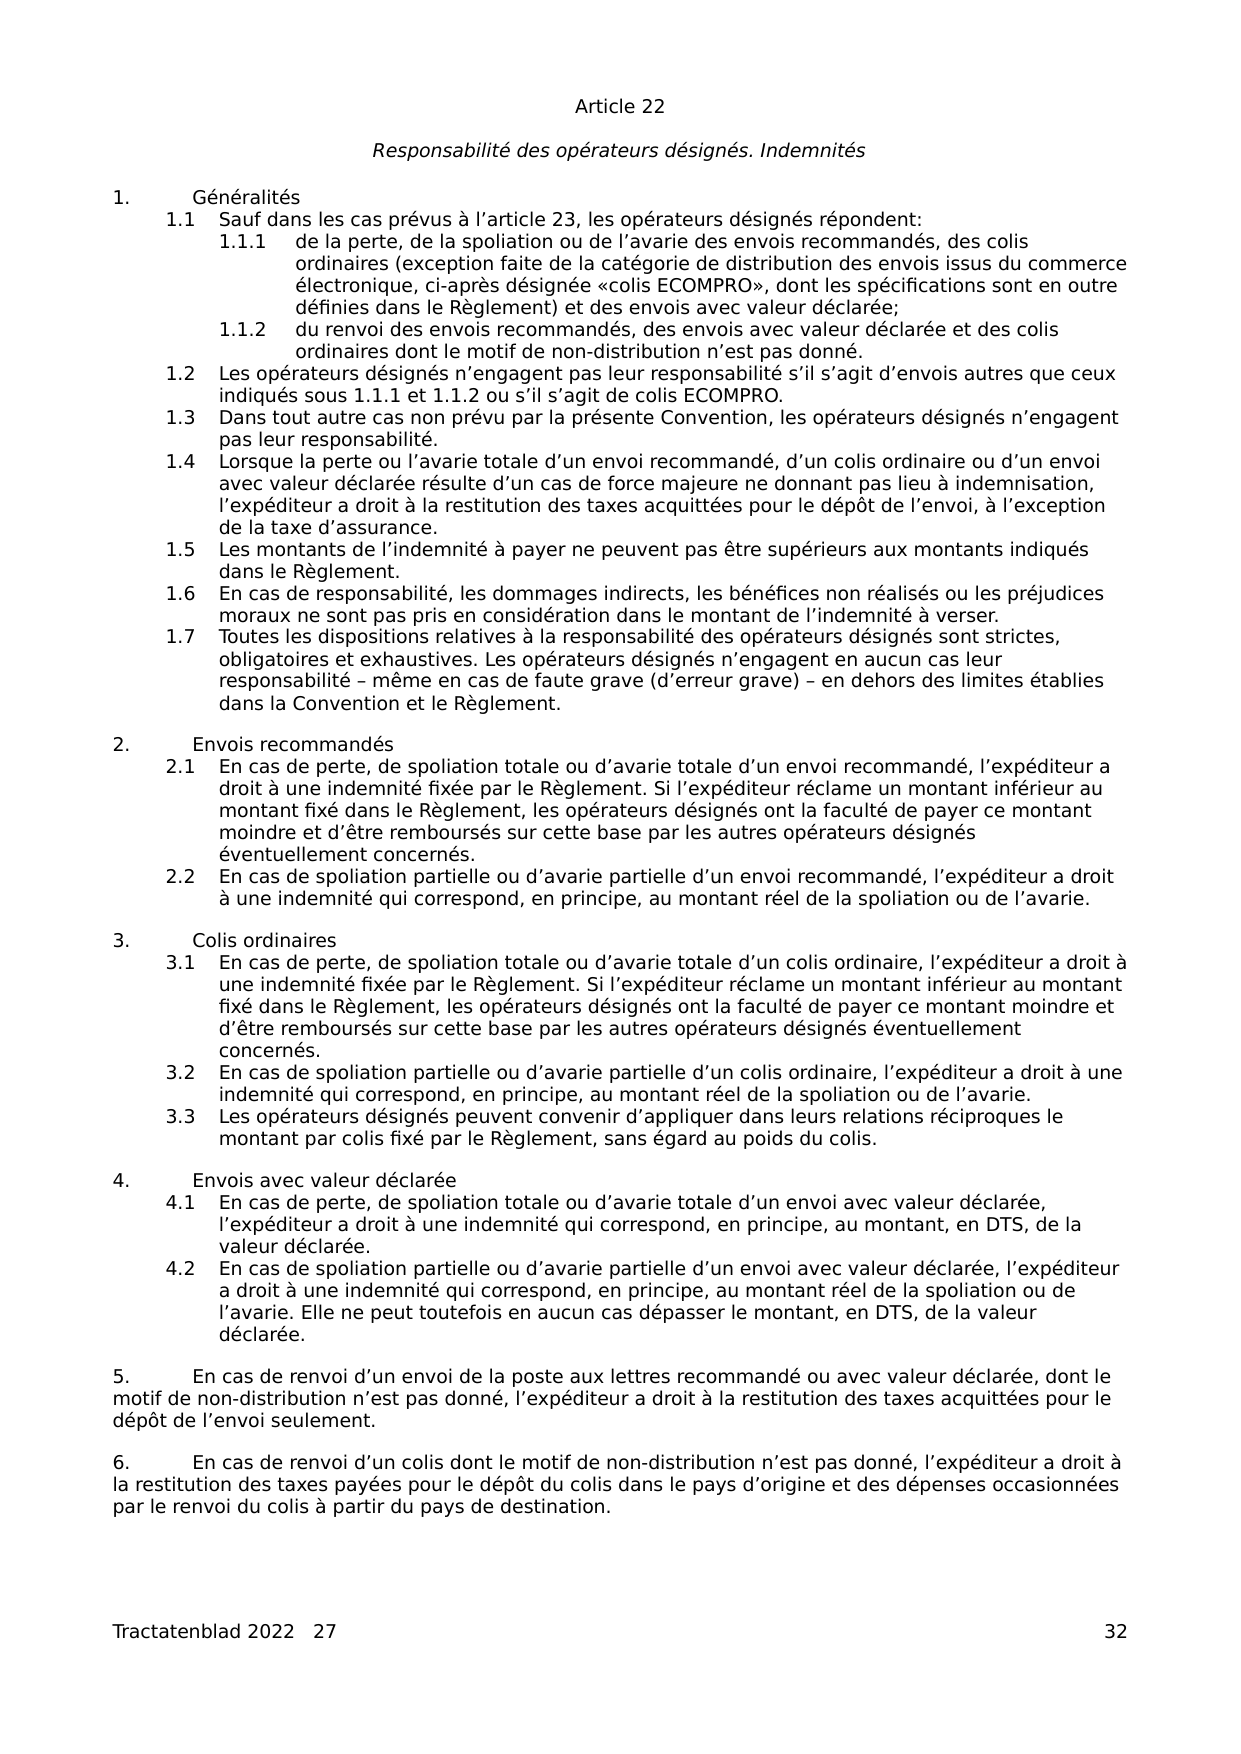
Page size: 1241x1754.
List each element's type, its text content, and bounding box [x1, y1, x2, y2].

text 1.7 Toutes les dispositions relatives à la responsabilité des opérateurs désignés sont strictes, obligatoires et exhaustives. Les opérateurs désignés n’engagent en aucun cas leur responsabilité – même en cas de faute grave (d’erreur grave) – en dehors des limites établies dans la Convention et le Règlement. [165, 626, 1128, 714]
text 4.1 En cas de perte, de spoliation totale ou d’avarie totale d’un envoi avec valeur déclarée, l’expéditeur a droit à une indemnité qui correspond, en principe, au montant, en DTS, de la valeur déclarée. [165, 1192, 1128, 1258]
text 3.1 En cas de perte, de spoliation totale ou d’avarie totale d’un colis ordinaire, l’expéditeur a droit à une indemnité fixée par le Règlement. Si l’expéditeur réclame un montant inférieur au montant fixé dans le Règlement, les opérateurs désignés ont la faculté de payer ce montant moindre et d’être remboursés sur cette base par les autres opérateurs désignés éventuellement concernés. [165, 952, 1128, 1062]
text 3. Colis ordinaires [112, 930, 1128, 952]
text 5. En cas de renvoi d’un envoi de la poste aux lettres recommandé ou avec valeur déclarée, dont le motif de non-distribution n’est pas donné, l’expéditeur a droit à la restitution des taxes acquittées pour le dépôt de l’envoi seulement. [112, 1366, 1128, 1432]
text 2. Envois recommandés [112, 734, 1128, 756]
text 1.1.2 du renvoi des envois recommandés, des envois avec valeur déclarée et des colis ordinaires dont le motif de non-distribution n’est pas donné. [218, 319, 1128, 363]
text 1.2 Les opérateurs désignés n’engagent pas leur responsabilité s’il s’agit d’envois autres que ceux indiqués sous 1.1.1 et 1.1.2 ou s’il s’agit de colis ECOMPRO. [165, 363, 1128, 407]
text 1.1.1 de la perte, de la spoliation ou de l’avarie des envois recommandés, des colis ordinaires (exception faite de la catégorie de distribution des envois issus du commerce électronique, ci-après désignée «colis ECOMPRO», dont les spécifications sont en outre définies dans le Règlement) et des envois avec valeur déclarée; [218, 231, 1128, 319]
text 1.3 Dans tout autre cas non prévu par la présente Convention, les opérateurs désignés n’engagent pas leur responsabilité. [165, 407, 1128, 451]
text 2.1 En cas de perte, de spoliation totale ou d’avarie totale d’un envoi recommandé, l’expéditeur a droit à une indemnité fixée par le Règlement. Si l’expéditeur réclame un montant inférieur au montant fixé dans le Règlement, les opérateurs désignés ont la faculté de payer ce montant moindre et d’être remboursés sur cette base par les autres opérateurs désignés éventuellement concernés. [165, 756, 1128, 866]
text 4. Envois avec valeur déclarée [112, 1170, 1128, 1192]
subtitle Article 22 Responsabilité des opérateurs désignés. Indemnités [112, 96, 1128, 162]
text 1.1 Sauf dans les cas prévus à l’article 23, les opérateurs désignés répondent: [165, 209, 1128, 231]
text 6. En cas de renvoi d’un colis dont le motif de non-distribution n’est pas donné, l’expéditeur a droit à la restitution des taxes payées pour le dépôt du colis dans le pays d’origine et des dépenses occasionnées par le renvoi du colis à partir du pays de destination. [112, 1452, 1128, 1518]
text 1.4 Lorsque la perte ou l’avarie totale d’un envoi recommandé, d’un colis ordinaire ou d’un envoi avec valeur déclarée résulte d’un cas de force majeure ne donnant pas lieu à indemnisation, l’expéditeur a droit à la restitution des taxes acquittées pour le dépôt de l’envoi, à l’exception de la taxe d’assurance. [165, 451, 1128, 538]
text 4.2 En cas de spoliation partielle ou d’avarie partielle d’un envoi avec valeur déclarée, l’expéditeur a droit à une indemnité qui correspond, en principe, au montant réel de la spoliation ou de l’avarie. Elle ne peut toutefois en aucun cas dépasser le montant, en DTS, de la valeur déclarée. [165, 1258, 1128, 1346]
text 3.2 En cas de spoliation partielle ou d’avarie partielle d’un colis ordinaire, l’expéditeur a droit à une indemnité qui correspond, en principe, au montant réel de la spoliation ou de l’avarie. [165, 1062, 1128, 1106]
text 1. Généralités [112, 187, 1128, 209]
text 1.6 En cas de responsabilité, les dommages indirects, les bénéfices non réalisés ou les préjudices moraux ne sont pas pris en considération dans le montant de l’indemnité à verser. [165, 582, 1128, 626]
text 1.5 Les montants de l’indemnité à payer ne peuvent pas être supérieurs aux montants indiqués dans le Règlement. [165, 538, 1128, 582]
text 3.3 Les opérateurs désignés peuvent convenir d’appliquer dans leurs relations réciproques le montant par colis fixé par le Règlement, sans égard au poids du colis. [165, 1106, 1128, 1150]
text 2.2 En cas de spoliation partielle ou d’avarie partielle d’un envoi recommandé, l’expéditeur a droit à une indemnité qui correspond, en principe, au montant réel de la spoliation ou de l’avarie. [165, 866, 1128, 910]
